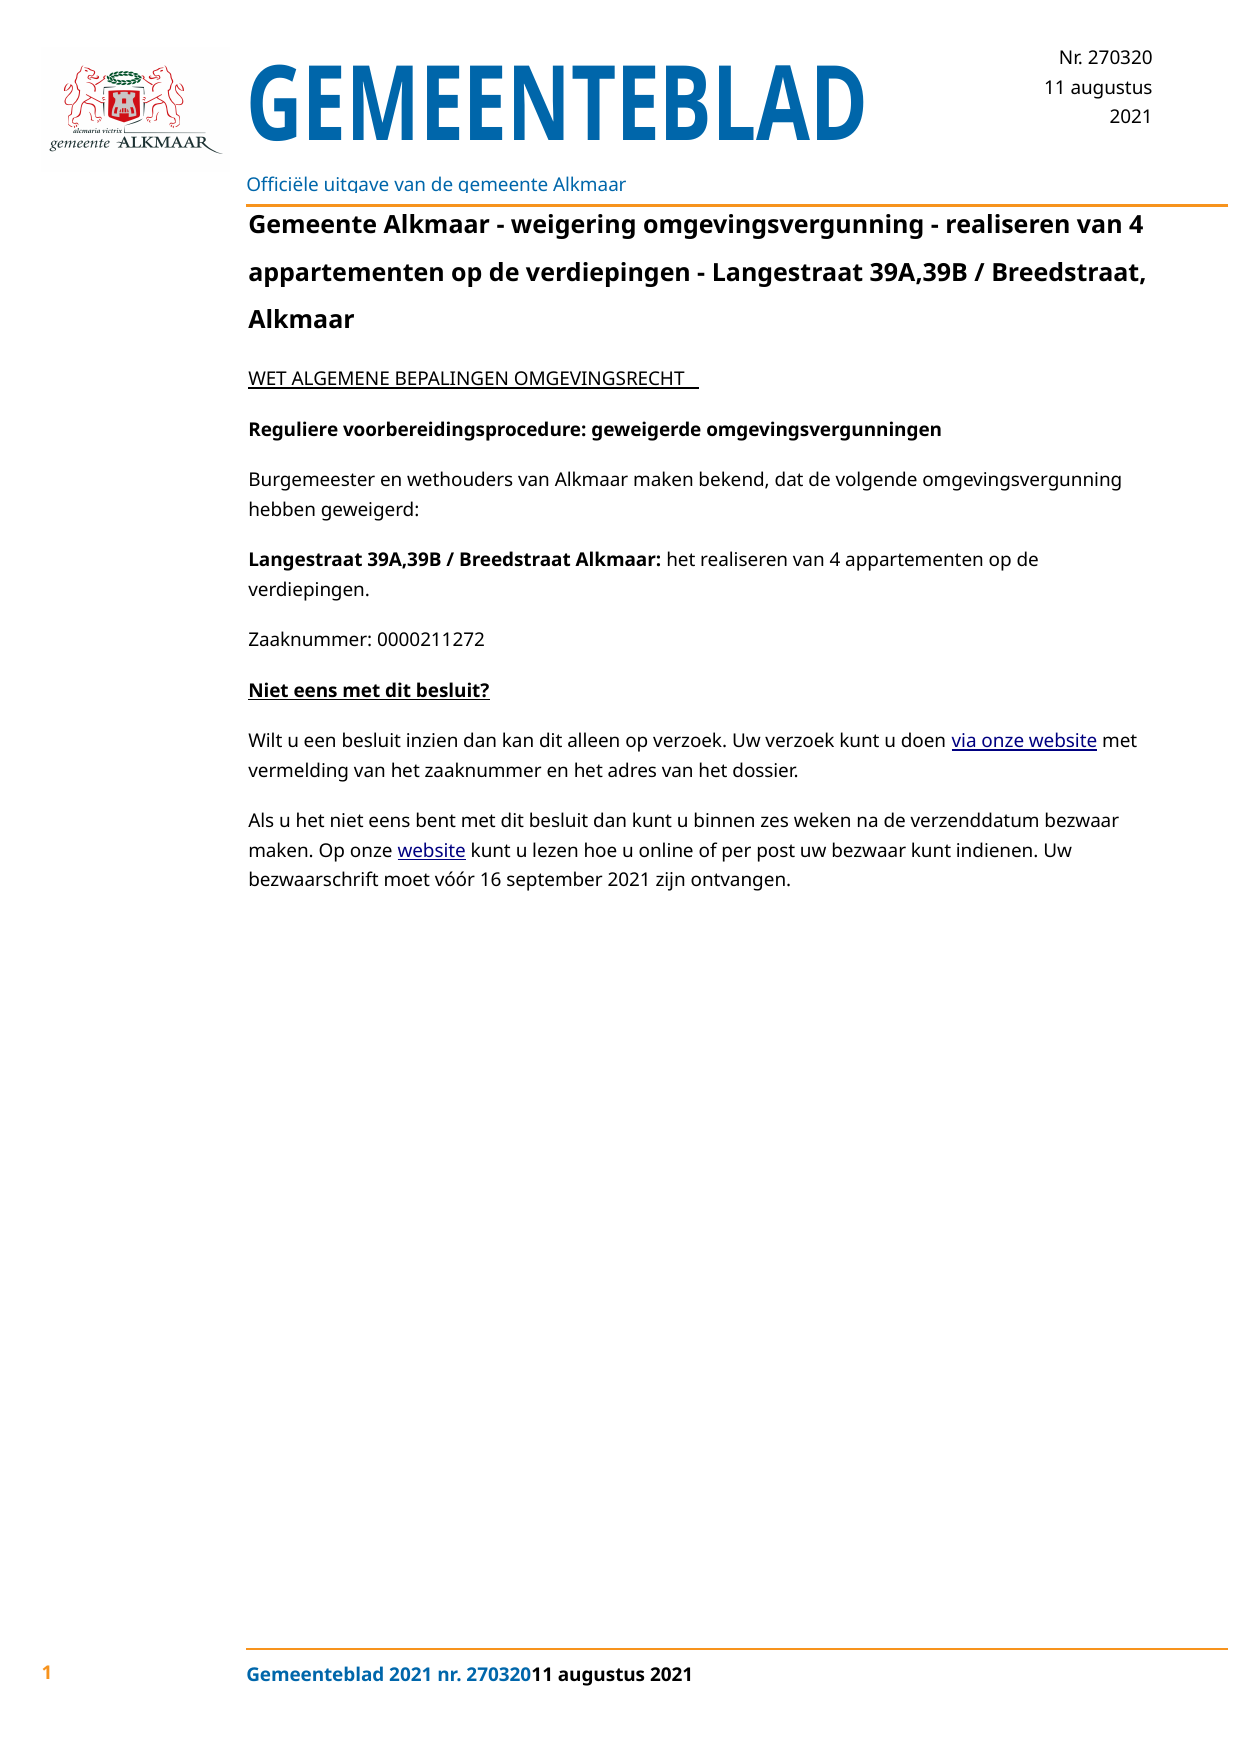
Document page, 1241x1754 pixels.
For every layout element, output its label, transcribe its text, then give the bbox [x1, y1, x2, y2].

text Als u het niet eens bent met dit besluit dan kunt u binnen zes weken na de verzenddatum bezwaar maken. Op onze website kunt u lezen hoe u online of per post uw bezwaar kunt indienen. Uw bezwaarschrift moet vóór 16 september 2021 zijn ontvangen. [248, 807, 1152, 892]
text WET ALGEMENE BEPALINGEN OMGEVINGSRECHT [248, 366, 1152, 391]
text Reguliere voorbereidingsprocedure: geweigerde omgevingsvergunningen [248, 416, 1152, 442]
text Burgemeester en wethouders van Alkmaar maken bekend, dat de volgende omgevingsvergunning hebben geweigerd: [248, 466, 1152, 522]
text Niet eens met dit besluit? [248, 677, 1152, 702]
text Langestraat 39A,39B / Breedstraat Alkmaar: het realiseren van 4 appartementen op de verdiepingen. [248, 546, 1152, 602]
picture [41, 47, 231, 172]
text Zaaknummer: 0000211272 [248, 626, 1152, 652]
text Gemeente Alkmaar - weigering omgevingsvergunning - realiseren van 4 appartementen op de verdiepingen - Langestraat 39A,39B / Breedstraat, Alkmaar [248, 207, 1152, 336]
text Wilt u een besluit inzien dan kan dit alleen op verzoek. Uw verzoek kunt u doen via onze website met vermelding van het zaaknummer en het adres van het dossier. [248, 727, 1152, 782]
